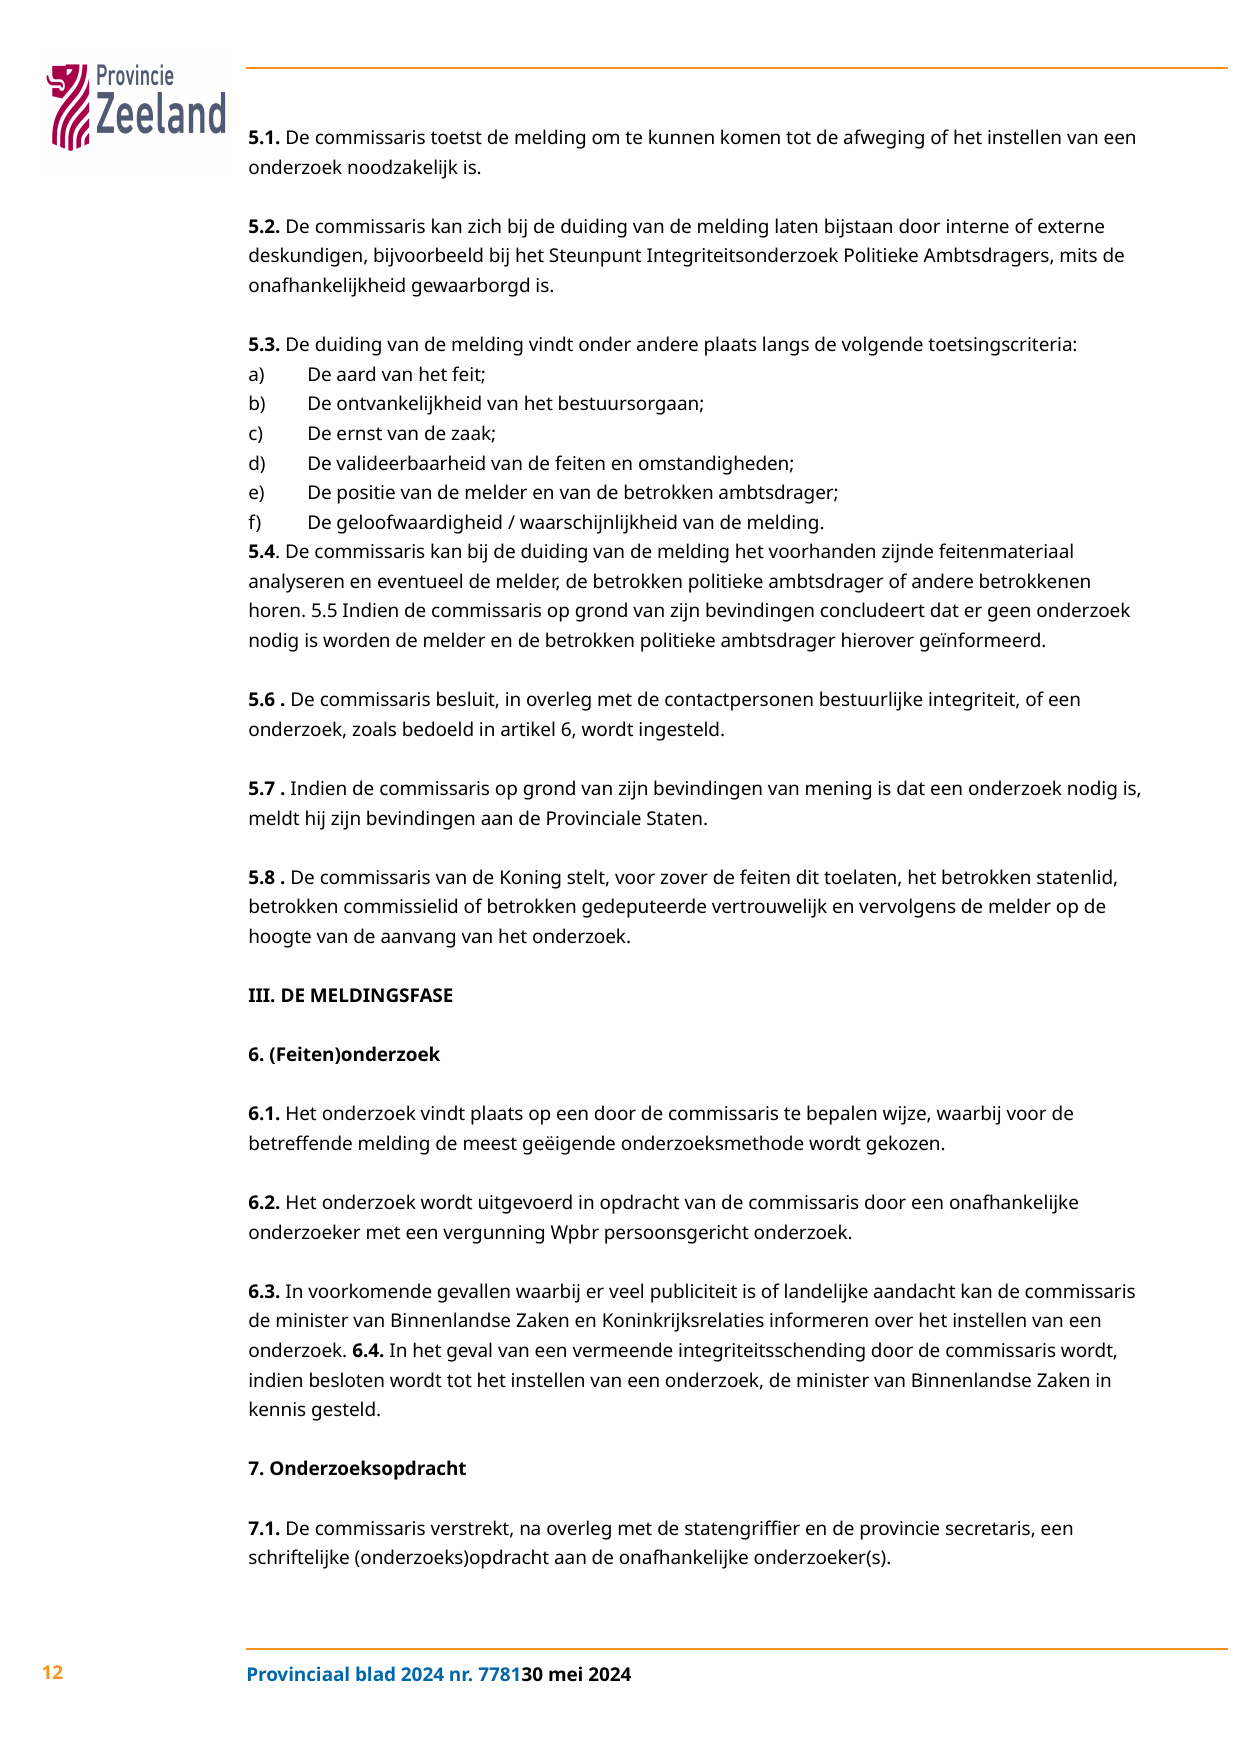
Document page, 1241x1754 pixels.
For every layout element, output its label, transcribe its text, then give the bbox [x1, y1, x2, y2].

list De aard van het feit; [248, 361, 1152, 387]
text 5.3. De duiding van de melding vindt onder andere plaats langs de volgende toetsingscriteria: [248, 331, 1152, 357]
text 5.2. De commissaris kan zich bij de duiding van de melding laten bijstaan door interne of externe deskundigen, bijvoorbeeld bij het Steunpunt Integriteitsonderzoek Politieke Ambtsdragers, mits de onafhankelijkheid gewaarborgd is. [248, 213, 1152, 298]
text 6.1. Het onderzoek vindt plaats op een door de commissaris te bepalen wijze, waarbij voor de betreffende melding de meest geëigende onderzoeksmethode wordt gekozen. [248, 1101, 1152, 1156]
picture [41, 47, 231, 172]
list De ernst van de zaak; [248, 420, 1152, 446]
list De valideerbaarheid van de feiten en omstandigheden; [248, 450, 1152, 476]
text 5.8 . De commissaris van de Koning stelt, voor zover de feiten dit toelaten, het betrokken statenlid, betrokken commissielid of betrokken gedeputeerde vertrouwelijk en vervolgens de melder op de hoogte van de aanvang van het onderzoek. [248, 864, 1152, 949]
text 6.2. Het onderzoek wordt uitgevoerd in opdracht van de commissaris door een onafhankelijke onderzoeker met een vergunning Wpbr persoonsgericht onderzoek. [248, 1189, 1152, 1245]
text 7. Onderzoeksopdracht [248, 1456, 1152, 1481]
text 7.1. De commissaris verstrekt, na overleg met de statengriffier en de provincie secretaris, een schriftelijke (onderzoeks)opdracht aan de onafhankelijke onderzoeker(s). [248, 1515, 1152, 1570]
text 5.6 . De commissaris besluit, in overleg met de contactpersonen bestuurlijke integriteit, of een onderzoek, zoals bedoeld in artikel 6, wordt ingesteld. [248, 686, 1152, 742]
text III. DE MELDINGSFASE [248, 982, 1152, 1008]
text 6. (Feiten)onderzoek [248, 1041, 1152, 1067]
text 5.4. De commissaris kan bij de duiding van de melding het voorhanden zijnde feitenmateriaal analyseren en eventueel de melder, de betrokken politieke ambtsdrager of andere betrokkenen horen. 5.5 Indien de commissaris op grond van zijn bevindingen concludeert dat er geen onderzoek nodig is worden de melder en de betrokken politieke ambtsdrager hierover geïnformeerd. [248, 538, 1152, 653]
text 6.3. In voorkomende gevallen waarbij er veel publiciteit is of landelijke aandacht kan de commissaris de minister van Binnenlandse Zaken en Koninkrijksrelaties informeren over het instellen van een onderzoek. 6.4. In het geval van een vermeende integriteitsschending door de commissaris wordt, indien besloten wordt tot het instellen van een onderzoek, de minister van Binnenlandse Zaken in kennis gesteld. [248, 1278, 1152, 1422]
text 5.1. De commissaris toetst de melding om te kunnen komen tot de afweging of het instellen van een onderzoek noodzakelijk is. [248, 124, 1152, 180]
text 5.7 . Indien de commissaris op grond van zijn bevindingen van mening is dat een onderzoek nodig is, meldt hij zijn bevindingen aan de Provinciale Staten. [248, 775, 1152, 831]
list De ontvankelijkheid van het bestuursorgaan; [248, 391, 1152, 416]
list De geloofwaardigheid / waarschijnlijkheid van de melding. [248, 509, 1152, 535]
list De positie van de melder en van de betrokken ambtsdrager; [248, 479, 1152, 505]
